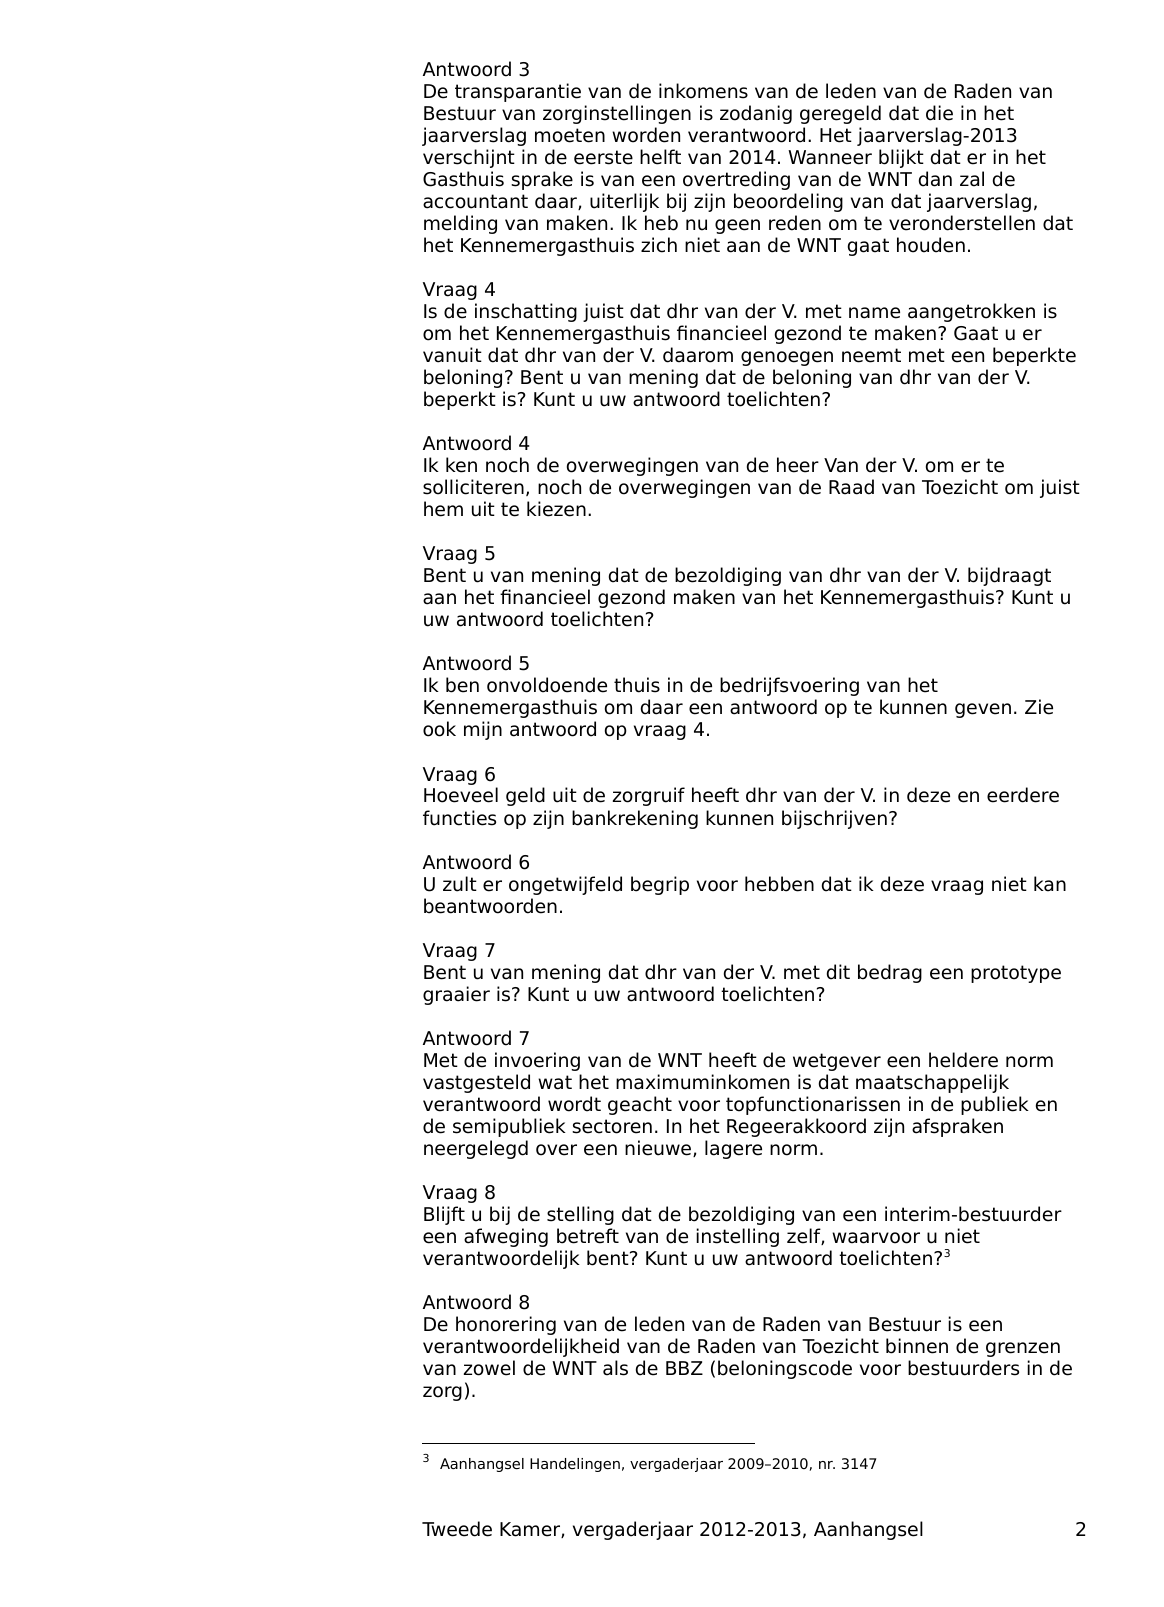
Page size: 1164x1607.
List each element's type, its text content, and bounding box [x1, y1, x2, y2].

text Vraag 4 [422, 279, 1087, 301]
text Antwoord 8 [422, 1292, 1087, 1314]
text Aanhangsel Handelingen, vergaderjaar 2009–2010, nr. 3147 [422, 1452, 1087, 1474]
text Antwoord 6 [422, 852, 1087, 873]
text Bent u van mening dat de bezoldiging van dhr van der V. bijdraagt aan het financieel gezond maken van het Kennemergasthuis? Kunt u uw antwoord toelichten? [422, 565, 1087, 631]
text Ik ken noch de overwegingen van de heer Van der V. om er te solliciteren, noch de overwegingen van de Raad van Toezicht om juist hem uit te kiezen. [422, 455, 1087, 521]
text Vraag 6 [422, 763, 1087, 785]
text Vraag 7 [422, 940, 1087, 962]
text Met de invoering van de WNT heeft de wetgever een heldere norm vastgesteld wat het maximuminkomen is dat maatschappelijk verantwoord wordt geacht voor topfunctionarissen in de publiek en de semipubliek sectoren. In het Regeerakkoord zijn afspraken neergelegd over een nieuwe, lagere norm. [422, 1050, 1087, 1160]
text Antwoord 4 [422, 433, 1087, 455]
text Vraag 8 [422, 1182, 1087, 1204]
text Antwoord 5 [422, 653, 1087, 675]
text U zult er ongetwijfeld begrip voor hebben dat ik deze vraag niet kan beantwoorden. [422, 873, 1087, 917]
text Antwoord 3 [422, 59, 1087, 81]
text Hoeveel geld uit de zorgruif heeft dhr van der V. in deze en eerdere functies op zijn bankrekening kunnen bijschrijven? [422, 785, 1087, 829]
text Blijft u bij de stelling dat de bezoldiging van een interim-bestuurder een afweging betreft van de instelling zelf, waarvoor u niet verantwoordelijk bent? Kunt u uw antwoord toelichten? [422, 1204, 1087, 1270]
text Ik ben onvoldoende thuis in de bedrijfsvoering van het Kennemergasthuis om daar een antwoord op te kunnen geven. Zie ook mijn antwoord op vraag 4. [422, 675, 1087, 741]
text De transparantie van de inkomens van de leden van de Raden van Bestuur van zorginstellingen is zodanig geregeld dat die in het jaarverslag moeten worden verantwoord. Het jaarverslag-2013 verschijnt in de eerste helft van 2014. Wanneer blijkt dat er in het Gasthuis sprake is van een overtreding van de WNT dan zal de accountant daar, uiterlijk bij zijn beoordeling van dat jaarverslag, melding van maken. Ik heb nu geen reden om te veronderstellen dat het Kennemergasthuis zich niet aan de WNT gaat houden. [422, 81, 1087, 257]
text Antwoord 7 [422, 1028, 1087, 1050]
text De honorering van de leden van de Raden van Bestuur is een verantwoordelijkheid van de Raden van Toezicht binnen de grenzen van zowel de WNT als de BBZ (beloningscode voor bestuurders in de zorg). [422, 1314, 1087, 1402]
text Vraag 5 [422, 543, 1087, 565]
text Is de inschatting juist dat dhr van der V. met name aangetrokken is om het Kennemergasthuis financieel gezond te maken? Gaat u er vanuit dat dhr van der V. daarom genoegen neemt met een beperkte beloning? Bent u van mening dat de beloning van dhr van der V. beperkt is? Kunt u uw antwoord toelichten? [422, 301, 1087, 411]
text Bent u van mening dat dhr van der V. met dit bedrag een prototype graaier is? Kunt u uw antwoord toelichten? [422, 962, 1087, 1006]
